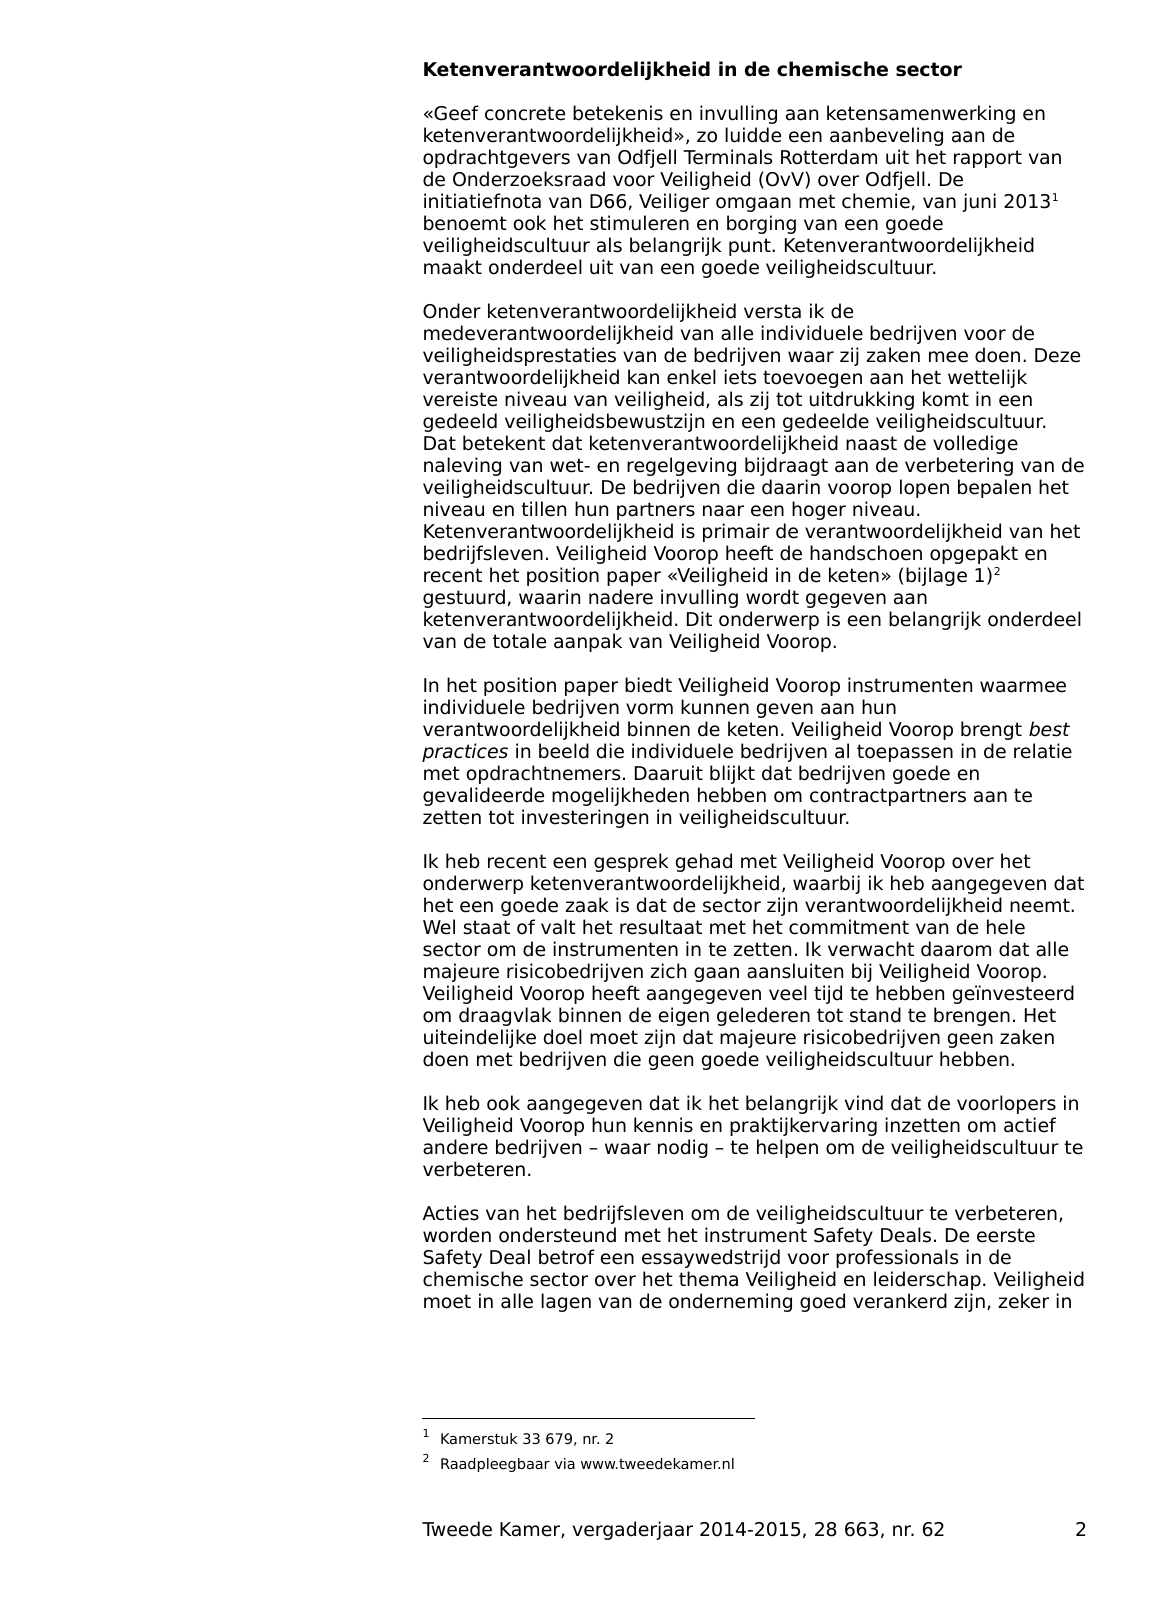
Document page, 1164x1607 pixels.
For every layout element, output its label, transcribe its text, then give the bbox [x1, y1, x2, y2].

text Ik heb ook aangegeven dat ik het belangrijk vind dat de voorlopers in Veiligheid Voorop hun kennis en praktijkervaring inzetten om actief andere bedrijven – waar nodig – te helpen om de veiligheidscultuur te verbeteren. [422, 1093, 1087, 1181]
text Ketenverantwoordelijkheid is primair de verantwoordelijkheid van het bedrijfsleven. Veiligheid Voorop heeft de handschoen opgepakt en recent het position paper «Veiligheid in de keten» (bijlage 1) gestuurd, waarin nadere invulling wordt gegeven aan ketenverantwoordelijkheid. Dit onderwerp is een belangrijk onderdeel van de totale aanpak van Veiligheid Voorop. [422, 521, 1087, 653]
text Kamerstuk 33 679, nr. 2 [422, 1427, 1087, 1449]
text Acties van het bedrijfsleven om de veiligheidscultuur te verbeteren, worden ondersteund met het instrument Safety Deals. De eerste Safety Deal betrof een essaywedstrijd voor professionals in de chemische sector over het thema Veiligheid en leiderschap. Veiligheid moet in alle lagen van de onderneming goed verankerd zijn, zeker in [422, 1203, 1087, 1313]
subtitle Ketenverantwoordelijkheid in de chemische sector [422, 59, 1087, 81]
text Onder ketenverantwoordelijkheid versta ik de medeverantwoordelijkheid van alle individuele bedrijven voor de veiligheidsprestaties van de bedrijven waar zij zaken mee doen. Deze verantwoordelijkheid kan enkel iets toevoegen aan het wettelijk vereiste niveau van veiligheid, als zij tot uitdrukking komt in een gedeeld veiligheidsbewustzijn en een gedeelde veiligheidscultuur. Dat betekent dat ketenverantwoordelijkheid naast de volledige naleving van wet- en regelgeving bijdraagt aan de verbetering van de veiligheidscultuur. De bedrijven die daarin voorop lopen bepalen het niveau en tillen hun partners naar een hoger niveau. [422, 301, 1087, 521]
text Ik heb recent een gesprek gehad met Veiligheid Voorop over het onderwerp ketenverantwoordelijkheid, waarbij ik heb aangegeven dat het een goede zaak is dat de sector zijn verantwoordelijkheid neemt. Wel staat of valt het resultaat met het commitment van de hele sector om de instrumenten in te zetten. Ik verwacht daarom dat alle majeure risicobedrijven zich gaan aansluiten bij Veiligheid Voorop. Veiligheid Voorop heeft aangegeven veel tijd te hebben geïnvesteerd om draagvlak binnen de eigen gelederen tot stand te brengen. Het uiteindelijke doel moet zijn dat majeure risicobedrijven geen zaken doen met bedrijven die geen goede veiligheidscultuur hebben. [422, 851, 1087, 1071]
text In het position paper biedt Veiligheid Voorop instrumenten waarmee individuele bedrijven vorm kunnen geven aan hun verantwoordelijkheid binnen de keten. Veiligheid Voorop brengt best practices in beeld die individuele bedrijven al toepassen in de relatie met opdrachtnemers. Daaruit blijkt dat bedrijven goede en gevalideerde mogelijkheden hebben om contractpartners aan te zetten tot investeringen in veiligheidscultuur. [422, 675, 1087, 829]
text «Geef concrete betekenis en invulling aan ketensamenwerking en ketenverantwoordelijkheid», zo luidde een aanbeveling aan de opdrachtgevers van Odfjell Terminals Rotterdam uit het rapport van de Onderzoeksraad voor Veiligheid (OvV) over Odfjell. De initiatiefnota van D66, Veiliger omgaan met chemie, van juni 2013 benoemt ook het stimuleren en borging van een goede veiligheidscultuur als belangrijk punt. Ketenverantwoordelijkheid maakt onderdeel uit van een goede veiligheidscultuur. [422, 103, 1087, 279]
text Raadpleegbaar via www.tweedekamer.nl [422, 1452, 1087, 1474]
